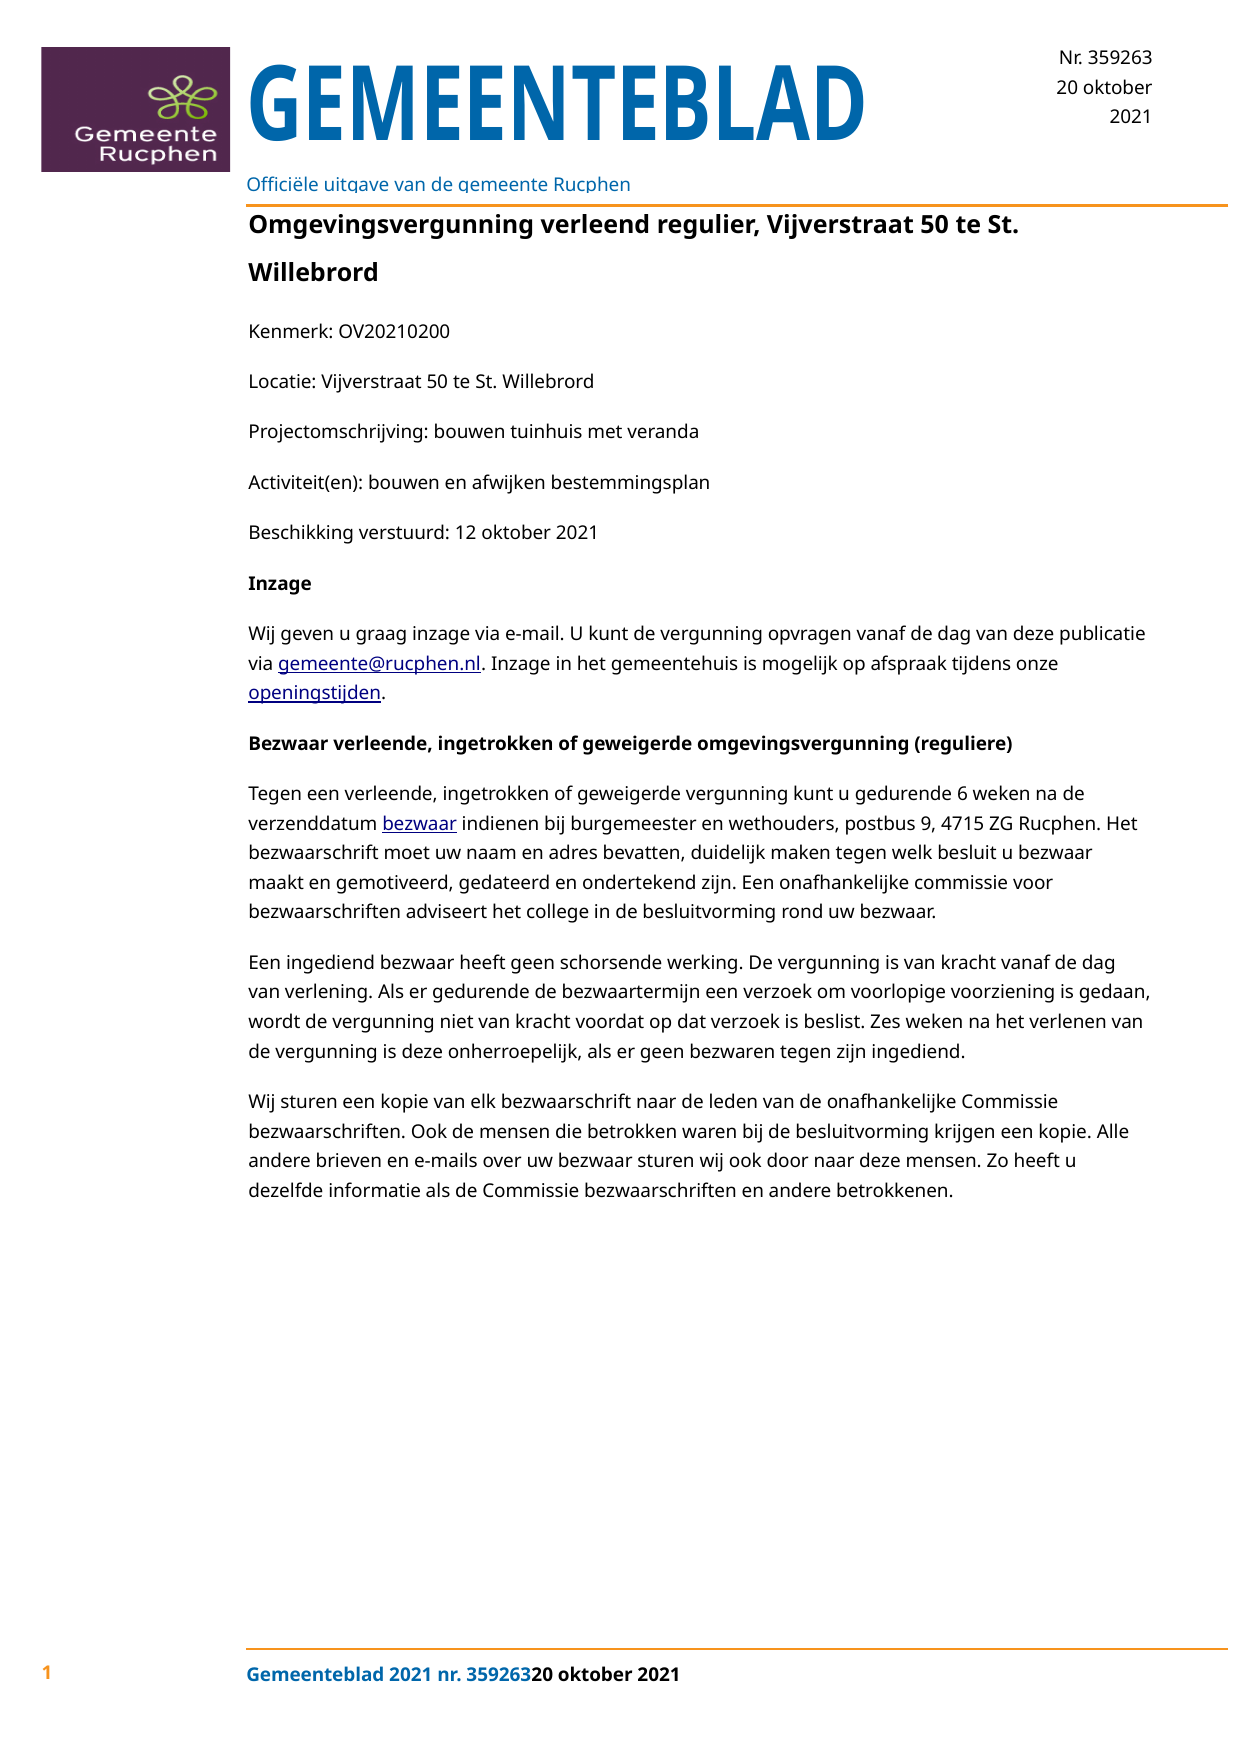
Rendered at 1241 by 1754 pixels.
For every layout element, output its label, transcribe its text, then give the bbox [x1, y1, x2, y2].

text Projectomschrijving: bouwen tuinhuis met veranda [248, 419, 1152, 444]
text Een ingediend bezwaar heeft geen schorsende werking. De vergunning is van kracht vanaf de dag van verlening. Als er gedurende de bezwaartermijn een verzoek om voorlopige voorziening is gedaan, wordt de vergunning niet van kracht voordat op dat verzoek is beslist. Zes weken na het verlenen van de vergunning is deze onherroepelijk, als er geen bezwaren tegen zijn ingediend. [248, 949, 1152, 1064]
text Activiteit(en): bouwen en afwijken bestemmingsplan [248, 469, 1152, 495]
text Wij geven u graag inzage via e-mail. U kunt de vergunning opvragen vanaf de dag van deze publicatie via gemeente@rucphen.nl. Inzage in het gemeentehuis is mogelijk op afspraak tijdens onze openingstijden. [248, 620, 1152, 705]
text Kenmerk: OV20210200 [248, 318, 1152, 344]
text Locatie: Vijverstraat 50 te St. Willebrord [248, 368, 1152, 394]
text Omgevingsvergunning verleend regulier, Vijverstraat 50 te St. Willebrord [248, 207, 1152, 288]
text Wij sturen een kopie van elk bezwaarschrift naar de leden van de onafhankelijke Commissie bezwaarschriften. Ook de mensen die betrokken waren bij de besluitvorming krijgen een kopie. Alle andere brieven en e-mails over uw bezwaar sturen wij ook door naar deze mensen. Zo heeft u dezelfde informatie als de Commissie bezwaarschriften en andere betrokkenen. [248, 1088, 1152, 1203]
text Bezwaar verleende, ingetrokken of geweigerde omgevingsvergunning (reguliere) [248, 730, 1152, 756]
text Inzage [248, 570, 1152, 596]
text Tegen een verleende, ingetrokken of geweigerde vergunning kunt u gedurende 6 weken na de verzenddatum bezwaar indienen bij burgemeester en wethouders, postbus 9, 4715 ZG Rucphen. Het bezwaarschrift moet uw naam en adres bevatten, duidelijk maken tegen welk besluit u bezwaar maakt en gemotiveerd, gedateerd en ondertekend zijn. Een onafhankelijke commissie voor bezwaarschriften adviseert het college in de besluitvorming rond uw bezwaar. [248, 780, 1152, 924]
text Beschikking verstuurd: 12 oktober 2021 [248, 519, 1152, 545]
picture [41, 47, 231, 172]
